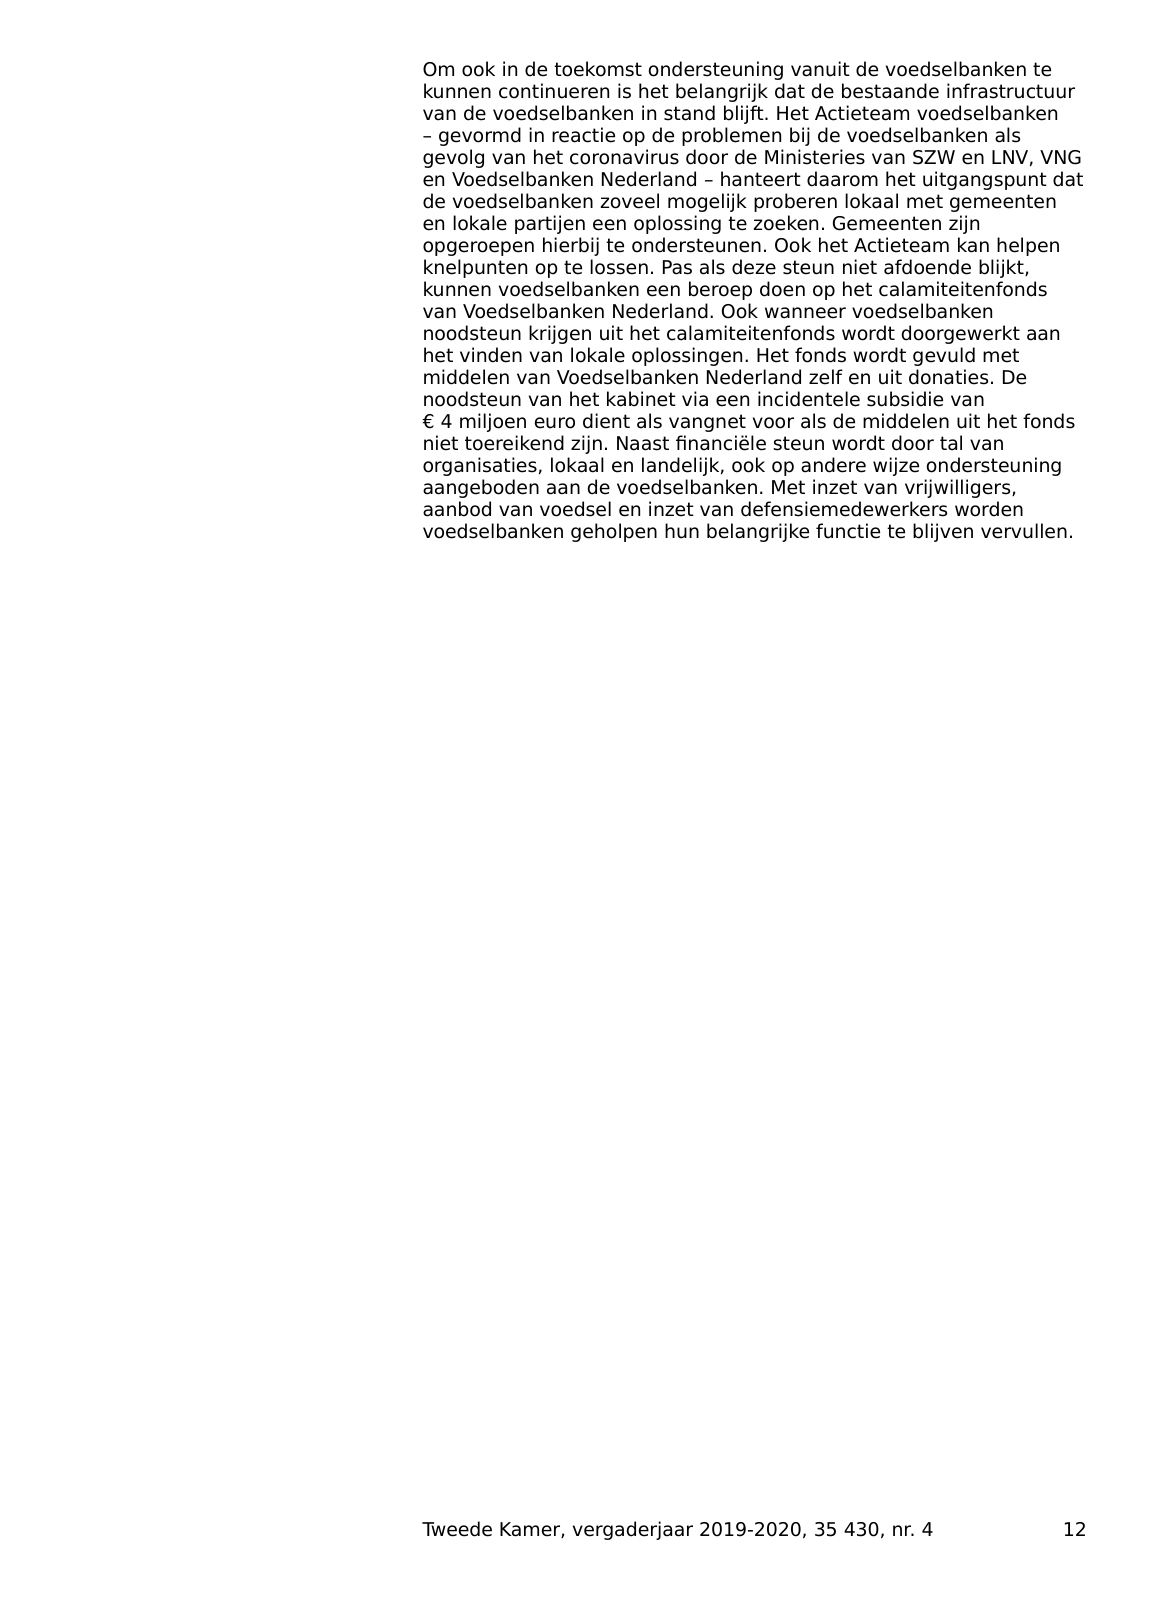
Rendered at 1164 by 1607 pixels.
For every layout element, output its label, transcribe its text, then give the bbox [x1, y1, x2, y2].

text Om ook in de toekomst ondersteuning vanuit de voedselbanken te kunnen continueren is het belangrijk dat de bestaande infrastructuur van de voedselbanken in stand blijft. Het Actieteam voedselbanken – gevormd in reactie op de problemen bij de voedselbanken als gevolg van het coronavirus door de Ministeries van SZW en LNV, VNG en Voedselbanken Nederland – hanteert daarom het uitgangspunt dat de voedselbanken zoveel mogelijk proberen lokaal met gemeenten en lokale partijen een oplossing te zoeken. Gemeenten zijn opgeroepen hierbij te ondersteunen. Ook het Actieteam kan helpen knelpunten op te lossen. Pas als deze steun niet afdoende blijkt, kunnen voedselbanken een beroep doen op het calamiteitenfonds van Voedselbanken Nederland. Ook wanneer voedselbanken noodsteun krijgen uit het calamiteitenfonds wordt doorgewerkt aan het vinden van lokale oplossingen. Het fonds wordt gevuld met middelen van Voedselbanken Nederland zelf en uit donaties. De noodsteun van het kabinet via een incidentele subsidie van € 4 miljoen euro dient als vangnet voor als de middelen uit het fonds niet toereikend zijn. Naast financiële steun wordt door tal van organisaties, lokaal en landelijk, ook op andere wijze ondersteuning aangeboden aan de voedselbanken. Met inzet van vrijwilligers, aanbod van voedsel en inzet van defensiemedewerkers worden voedselbanken geholpen hun belangrijke functie te blijven vervullen. [422, 59, 1087, 543]
